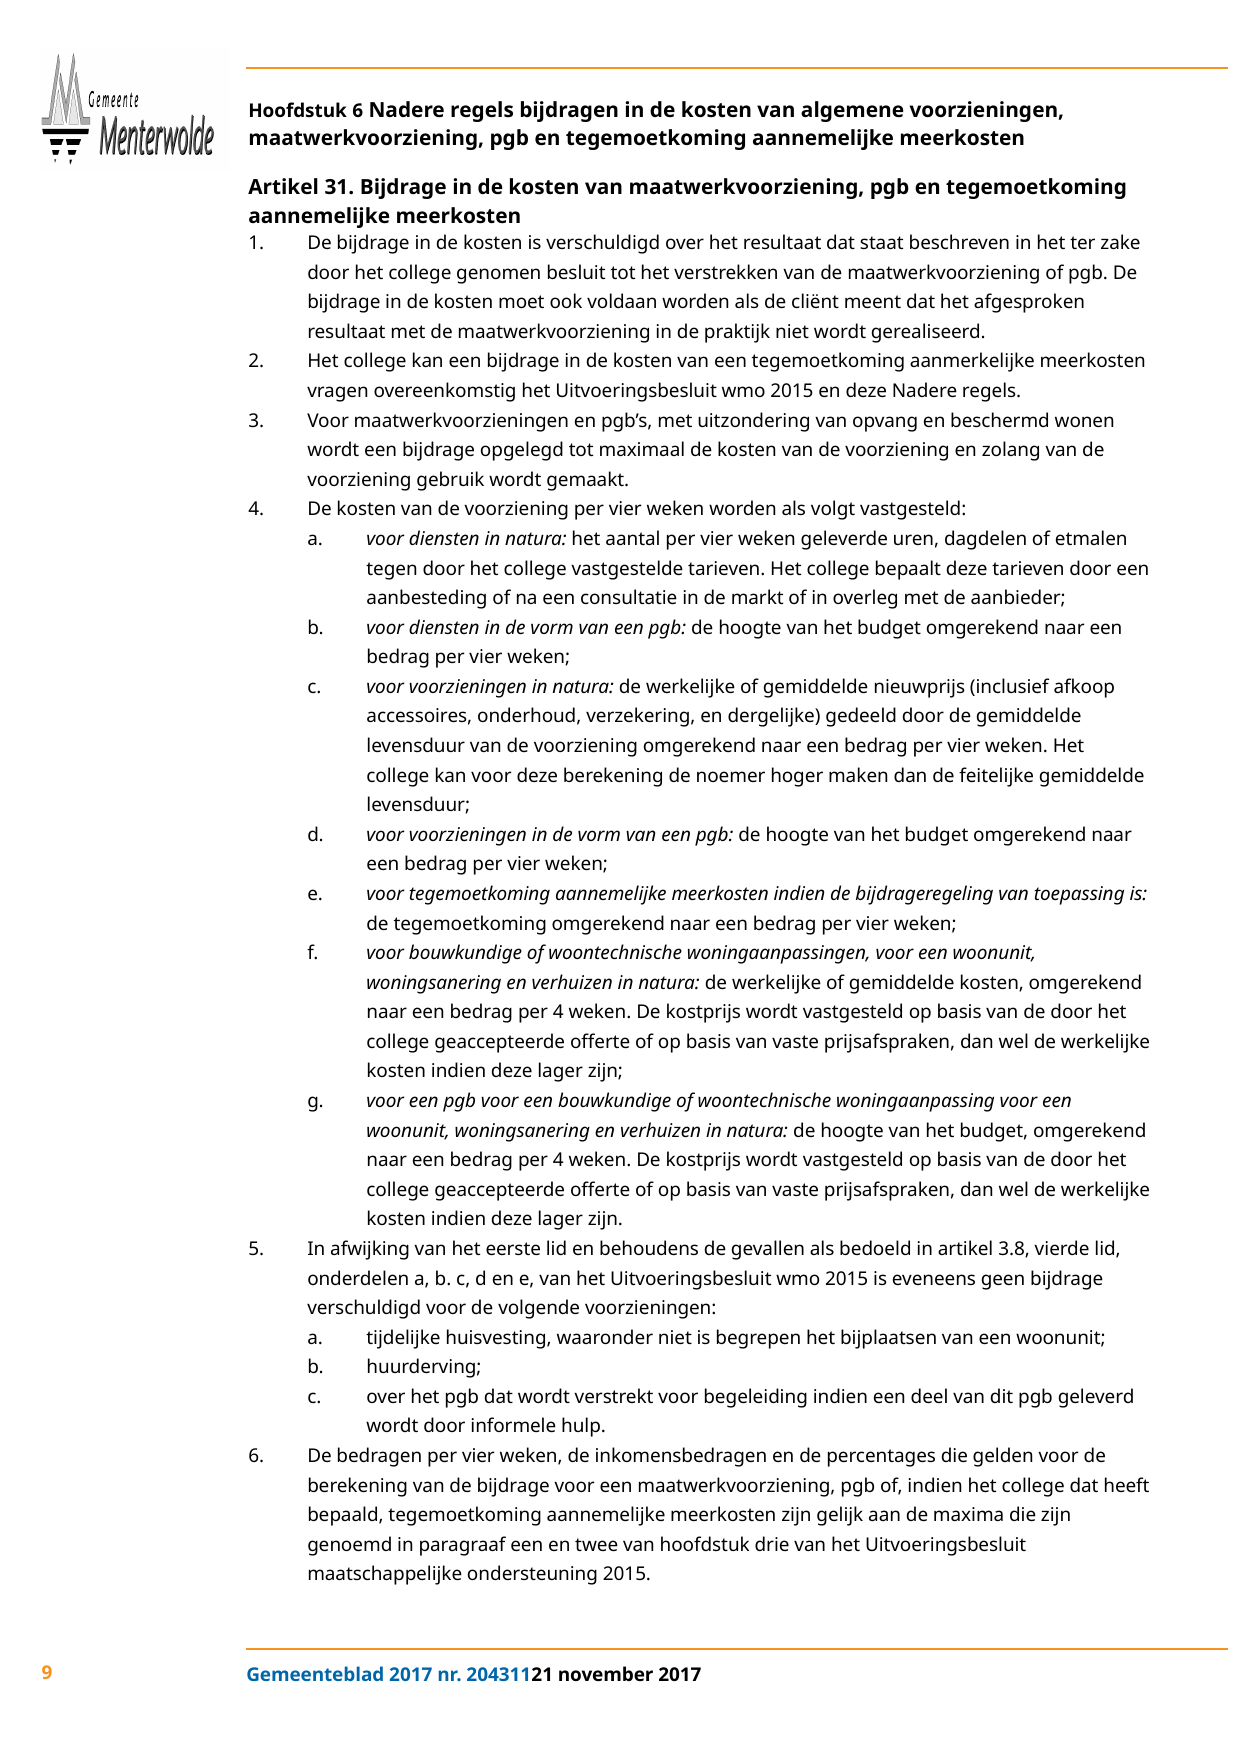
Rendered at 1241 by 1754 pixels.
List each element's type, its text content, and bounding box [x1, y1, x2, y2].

list over het pgb dat wordt verstrekt voor begeleiding indien een deel van dit pgb geleverd wordt door informele hulp. [307, 1383, 1152, 1438]
list Het college kan een bijdrage in de kosten van een tegemoetkoming aanmerkelijke meerkosten vragen overeenkomstig het Uitvoeringsbesluit wmo 2015 en deze Nadere regels. [248, 348, 1152, 403]
list De kosten van de voorziening per vier weken worden als volgt vastgesteld: [248, 496, 1152, 521]
picture [41, 47, 231, 172]
list De bijdrage in de kosten is verschuldigd over het resultaat dat staat beschreven in het ter zake door het college genomen besluit tot het verstrekken van de maatwerkvoorziening of pgb. De bijdrage in de kosten moet ook voldaan worden als de cliënt meent dat het afgesproken resultaat met de maatwerkvoorziening in de praktijk niet wordt gerealiseerd. [248, 229, 1152, 344]
list voor bouwkundige of woontechnische woningaanpassingen, voor een woonunit, woningsanering en verhuizen in natura: de werkelijke of gemiddelde kosten, omgerekend naar een bedrag per 4 weken. De kostprijs wordt vastgesteld op basis van de door het college geaccepteerde offerte of op basis van vaste prijsafspraken, dan wel de werkelijke kosten indien deze lager zijn; [307, 939, 1152, 1083]
list voor tegemoetkoming aannemelijke meerkosten indien de bijdrageregeling van toepassing is: de tegemoetkoming omgerekend naar een bedrag per vier weken; [307, 880, 1152, 936]
list voor voorzieningen in natura: de werkelijke of gemiddelde nieuwprijs (inclusief afkoop accessoires, onderhoud, verzekering, en dergelijke) gedeeld door de gemiddelde levensduur van de voorziening omgerekend naar een bedrag per vier weken. Het college kan voor deze berekening de noemer hoger maken dan de feitelijke gemiddelde levensduur; [307, 673, 1152, 817]
list tijdelijke huisvesting, waaronder niet is begrepen het bijplaatsen van een woonunit; [307, 1324, 1152, 1350]
list voor diensten in natura: het aantal per vier weken geleverde uren, dagdelen of etmalen tegen door het college vastgestelde tarieven. Het college bepaalt deze tarieven door een aanbesteding of na een consultatie in de markt of in overleg met de aanbieder; [307, 525, 1152, 610]
list De bedragen per vier weken, de inkomensbedragen en de percentages die gelden voor de berekening van de bijdrage voor een maatwerkvoorziening, pgb of, indien het college dat heeft bepaald, tegemoetkoming aannemelijke meerkosten zijn gelijk aan de maxima die zijn genoemd in paragraaf een en twee van hoofdstuk drie van het Uitvoeringsbesluit maatschappelijke ondersteuning 2015. [248, 1442, 1152, 1586]
list voor diensten in de vorm van een pgb: de hoogte van het budget omgerekend naar een bedrag per vier weken; [307, 614, 1152, 669]
list In afwijking van het eerste lid en behoudens de gevallen als bedoeld in artikel 3.8, vierde lid, onderdelen a, b. c, d en e, van het Uitvoeringsbesluit wmo 2015 is eveneens geen bijdrage verschuldigd voor de volgende voorzieningen: [248, 1235, 1152, 1320]
text Hoofdstuk 6 Nadere regels bijdragen in de kosten van algemene voorzieningen, maatwerkvoorziening, pgb en tegemoetkoming aannemelijke meerkosten [248, 95, 1152, 152]
list voor voorzieningen in de vorm van een pgb: de hoogte van het budget omgerekend naar een bedrag per vier weken; [307, 821, 1152, 876]
text Artikel 31. Bijdrage in de kosten van maatwerkvoorziening, pgb en tegemoetkoming aannemelijke meerkosten [248, 172, 1152, 229]
list voor een pgb voor een bouwkundige of woontechnische woningaanpassing voor een woonunit, woningsanering en verhuizen in natura: de hoogte van het budget, omgerekend naar een bedrag per 4 weken. De kostprijs wordt vastgesteld op basis van de door het college geaccepteerde offerte of op basis van vaste prijsafspraken, dan wel de werkelijke kosten indien deze lager zijn. [307, 1087, 1152, 1231]
list Voor maatwerkvoorzieningen en pgb’s, met uitzondering van opvang en beschermd wonen wordt een bijdrage opgelegd tot maximaal de kosten van de voorziening en zolang van de voorziening gebruik wordt gemaakt. [248, 407, 1152, 492]
list huurderving; [307, 1353, 1152, 1379]
